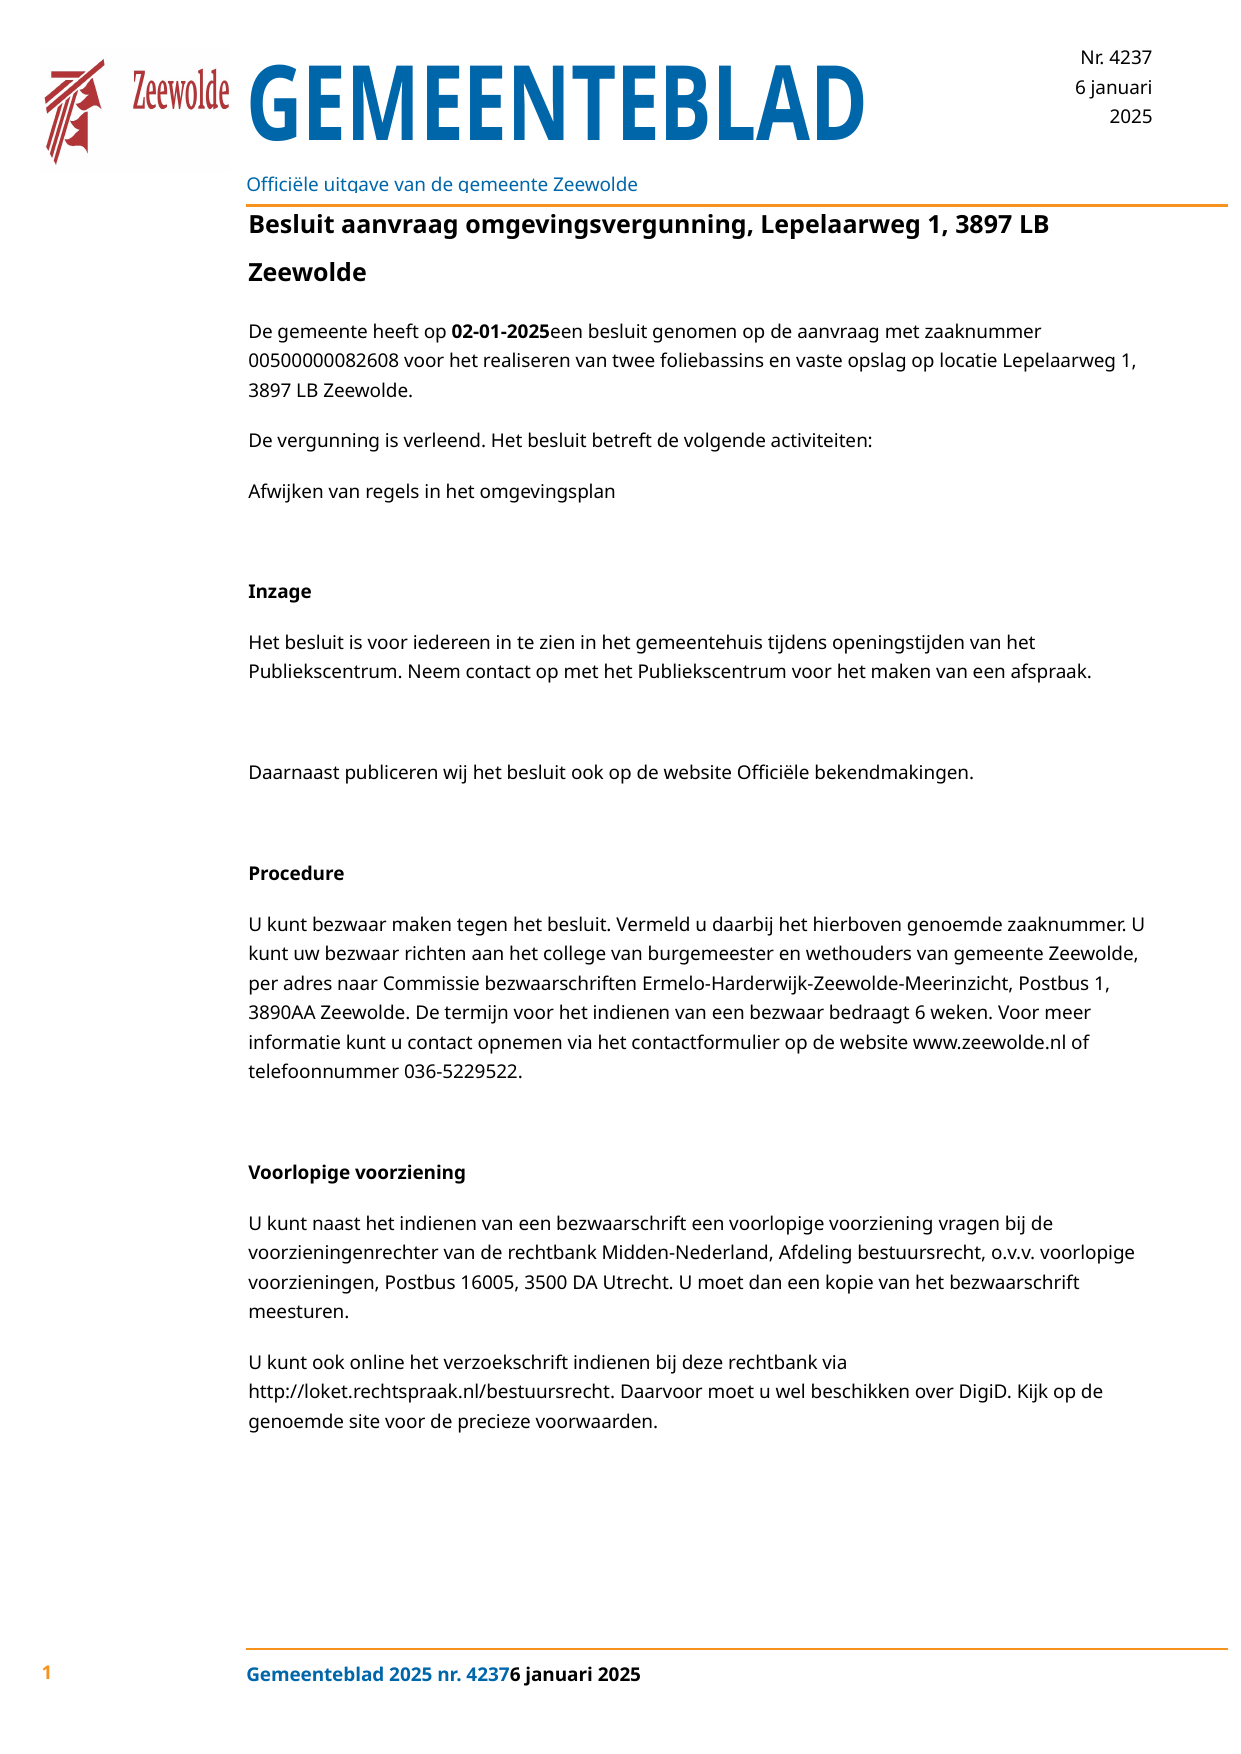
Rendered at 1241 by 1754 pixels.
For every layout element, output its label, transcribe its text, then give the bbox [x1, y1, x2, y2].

text Besluit aanvraag omgevingsvergunning, Lepelaarweg 1, 3897 LB Zeewolde [248, 207, 1152, 288]
text Daarnaast publiceren wij het besluit ook op de website Officiële bekendmakingen. [248, 759, 1152, 785]
text Het besluit is voor iedereen in te zien in het gemeentehuis tijdens openingstijden van het Publiekscentrum. Neem contact op met het Publiekscentrum voor het maken van een afspraak. [248, 629, 1152, 684]
text U kunt ook online het verzoekschrift indienen bij deze rechtbank via http://loket.rechtspraak.nl/bestuursrecht. Daarvoor moet u wel beschikken over DigiD. Kijk op de genoemde site voor de precieze voorwaarden. [248, 1349, 1152, 1434]
text Afwijken van regels in het omgevingsplan [248, 478, 1152, 504]
text De gemeente heeft op 02-01-2025een besluit genomen op de aanvraag met zaaknummer 00500000082608 voor het realiseren van twee foliebassins en vaste opslag op locatie Lepelaarweg 1, 3897 LB Zeewolde. [248, 318, 1152, 403]
text Inzage [248, 579, 1152, 604]
text Voorlopige voorziening [248, 1159, 1152, 1185]
picture [41, 47, 231, 172]
text Procedure [248, 860, 1152, 886]
text De vergunning is verleend. Het besluit betreft de volgende activiteiten: [248, 427, 1152, 453]
text U kunt bezwaar maken tegen het besluit. Vermeld u daarbij het hierboven genoemde zaaknummer. U kunt uw bezwaar richten aan het college van burgemeester en wethouders van gemeente Zeewolde, per adres naar Commissie bezwaarschriften Ermelo-Harderwijk-Zeewolde-Meerinzicht, Postbus 1, 3890AA Zeewolde. De termijn voor het indienen van een bezwaar bedraagt 6 weken. Voor meer informatie kunt u contact opnemen via het contactformulier op de website www.zeewolde.nl of telefoonnummer 036-5229522. [248, 911, 1152, 1084]
text U kunt naast het indienen van een bezwaarschrift een voorlopige voorziening vragen bij de voorzieningenrechter van de rechtbank Midden-Nederland, Afdeling bestuursrecht, o.v.v. voorlopige voorzieningen, Postbus 16005, 3500 DA Utrecht. U moet dan een kopie van het bezwaarschrift meesturen. [248, 1210, 1152, 1324]
